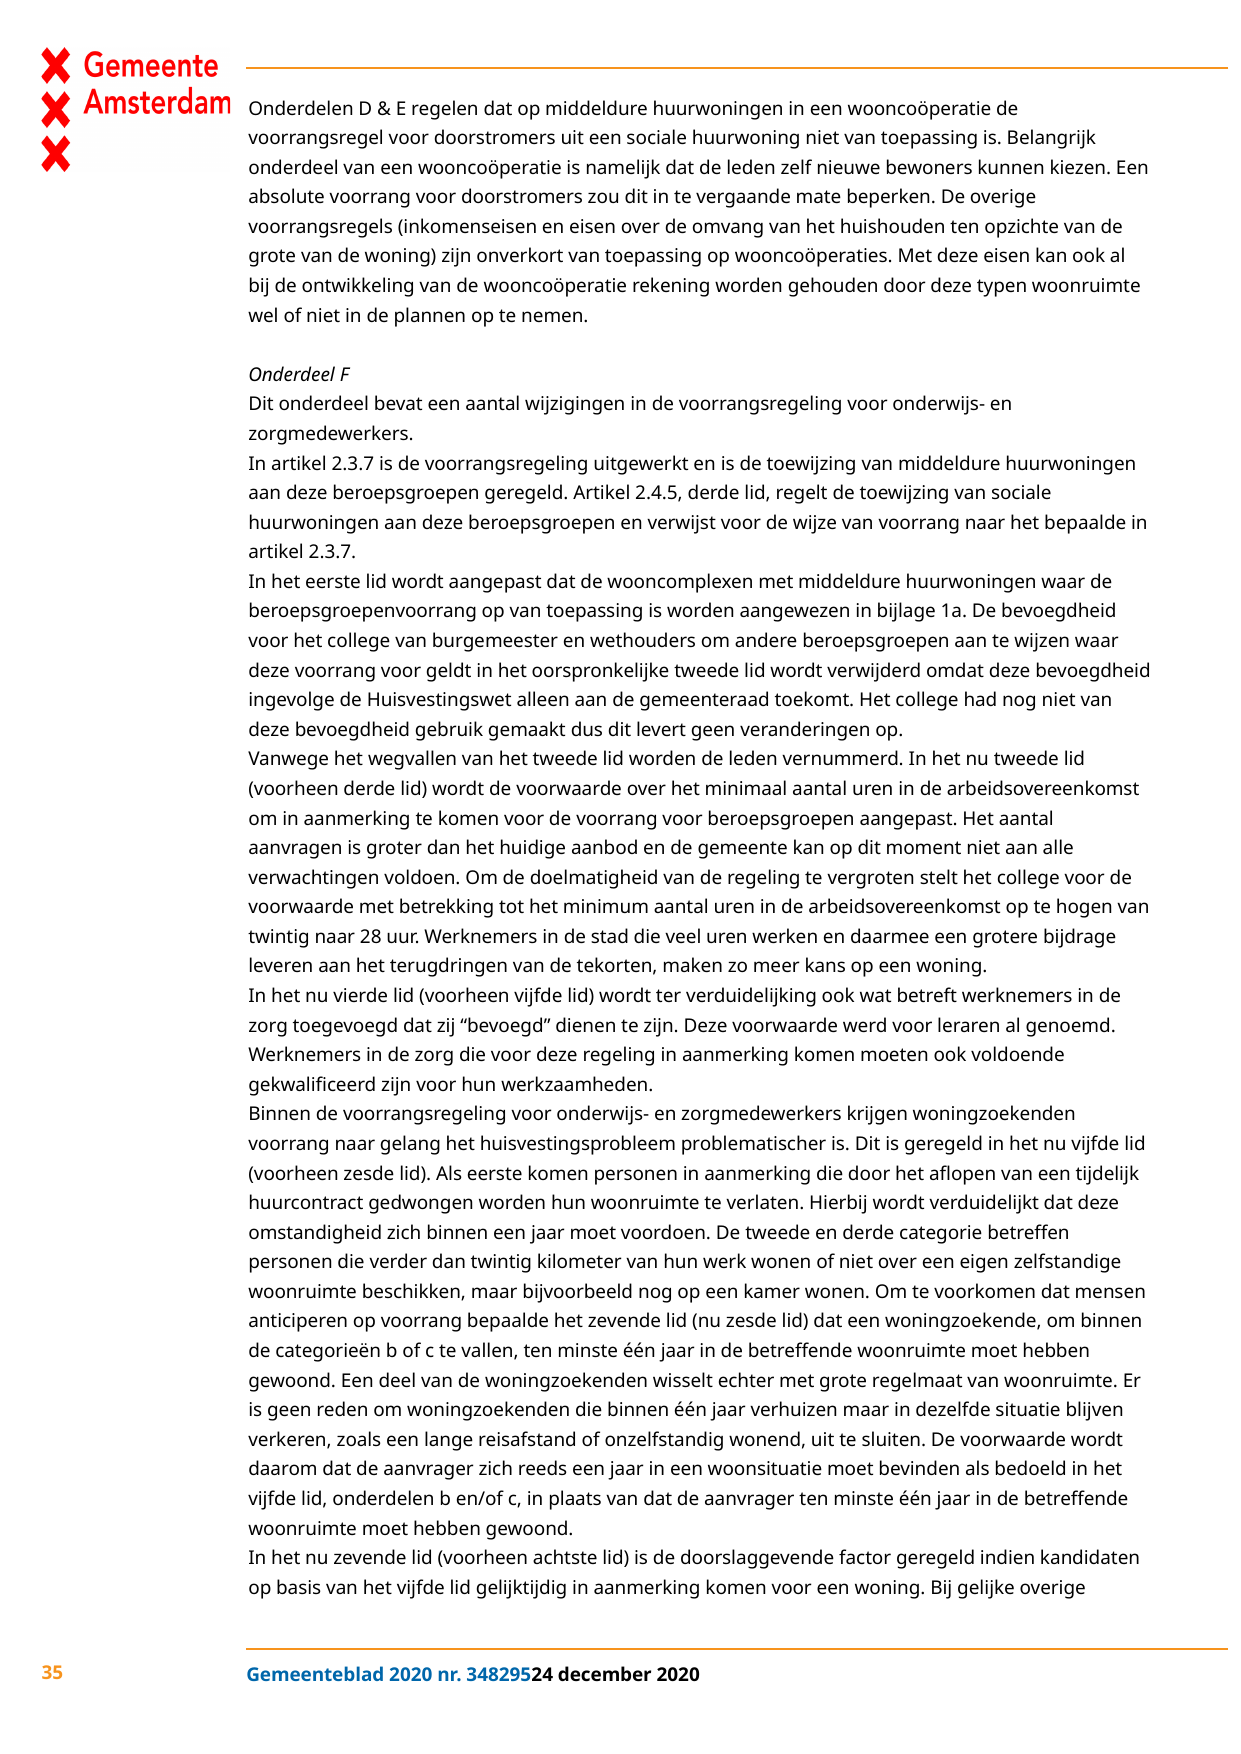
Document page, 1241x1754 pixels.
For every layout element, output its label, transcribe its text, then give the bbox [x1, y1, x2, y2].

text Onderdelen D & E regelen dat op middeldure huurwoningen in een wooncoöperatie de voorrangsregel voor doorstromers uit een sociale huurwoning niet van toepassing is. Belangrijk onderdeel van een wooncoöperatie is namelijk dat de leden zelf nieuwe bewoners kunnen kiezen. Een absolute voorrang voor doorstromers zou dit in te vergaande mate beperken. De overige voorrangsregels (inkomenseisen en eisen over de omvang van het huishouden ten opzichte van de grote van de woning) zijn onverkort van toepassing op wooncoöperaties. Met deze eisen kan ook al bij de ontwikkeling van de wooncoöperatie rekening worden gehouden door deze typen woonruimte wel of niet in de plannen op te nemen. [248, 95, 1152, 328]
text In artikel 2.3.7 is de voorrangsregeling uitgewerkt en is de toewijzing van middeldure huurwoningen aan deze beroepsgroepen geregeld. Artikel 2.4.5, derde lid, regelt de toewijzing van sociale huurwoningen aan deze beroepsgroepen en verwijst voor de wijze van voorrang naar het bepaalde in artikel 2.3.7. [248, 450, 1152, 564]
picture [41, 47, 231, 172]
text In het nu zevende lid (voorheen achtste lid) is de doorslaggevende factor geregeld indien kandidaten op basis van het vijfde lid gelijktijdig in aanmerking komen voor een woning. Bij gelijke overige [248, 1544, 1152, 1600]
text Onderdeel F [248, 361, 1152, 387]
text In het nu vierde lid (voorheen vijfde lid) wordt ter verduidelijking ook wat betreft werknemers in de zorg toegevoegd dat zij “bevoegd” dienen te zijn. Deze voorwaarde werd voor leraren al genoemd. Werknemers in de zorg die voor deze regeling in aanmerking komen moeten ook voldoende gekwalificeerd zijn voor hun werkzaamheden. [248, 982, 1152, 1097]
text In het eerste lid wordt aangepast dat de wooncomplexen met middeldure huurwoningen waar de beroepsgroepenvoorrang op van toepassing is worden aangewezen in bijlage 1a. De bevoegdheid voor het college van burgemeester en wethouders om andere beroepsgroepen aan te wijzen waar deze voorrang voor geldt in het oorspronkelijke tweede lid wordt verwijderd omdat deze bevoegdheid ingevolge de Huisvestingswet alleen aan de gemeenteraad toekomt. Het college had nog niet van deze bevoegdheid gebruik gemaakt dus dit levert geen veranderingen op. [248, 568, 1152, 742]
text Binnen de voorrangsregeling voor onderwijs- en zorgmedewerkers krijgen woningzoekenden voorrang naar gelang het huisvestingsprobleem problematischer is. Dit is geregeld in het nu vijfde lid (voorheen zesde lid). Als eerste komen personen in aanmerking die door het aflopen van een tijdelijk huurcontract gedwongen worden hun woonruimte te verlaten. Hierbij wordt verduidelijkt dat deze omstandigheid zich binnen een jaar moet voordoen. De tweede en derde categorie betreffen personen die verder dan twintig kilometer van hun werk wonen of niet over een eigen zelfstandige woonruimte beschikken, maar bijvoorbeeld nog op een kamer wonen. Om te voorkomen dat mensen anticiperen op voorrang bepaalde het zevende lid (nu zesde lid) dat een woningzoekende, om binnen de categorieën b of c te vallen, ten minste één jaar in de betreffende woonruimte moet hebben gewoond. Een deel van de woningzoekenden wisselt echter met grote regelmaat van woonruimte. Er is geen reden om woningzoekenden die binnen één jaar verhuizen maar in dezelfde situatie blijven verkeren, zoals een lange reisafstand of onzelfstandig wonend, uit te sluiten. De voorwaarde wordt daarom dat de aanvrager zich reeds een jaar in een woonsituatie moet bevinden als bedoeld in het vijfde lid, onderdelen b en/of c, in plaats van dat de aanvrager ten minste één jaar in de betreffende woonruimte moet hebben gewoond. [248, 1101, 1152, 1541]
text Dit onderdeel bevat een aantal wijzigingen in de voorrangsregeling voor onderwijs- en zorgmedewerkers. [248, 391, 1152, 446]
text Vanwege het wegvallen van het tweede lid worden de leden vernummerd. In het nu tweede lid (voorheen derde lid) wordt de voorwaarde over het minimaal aantal uren in de arbeidsovereenkomst om in aanmerking te komen voor de voorrang voor beroepsgroepen aangepast. Het aantal aanvragen is groter dan het huidige aanbod en de gemeente kan op dit moment niet aan alle verwachtingen voldoen. Om de doelmatigheid van de regeling te vergroten stelt het college voor de voorwaarde met betrekking tot het minimum aantal uren in de arbeidsovereenkomst op te hogen van twintig naar 28 uur. Werknemers in de stad die veel uren werken en daarmee een grotere bijdrage leveren aan het terugdringen van de tekorten, maken zo meer kans op een woning. [248, 746, 1152, 978]
